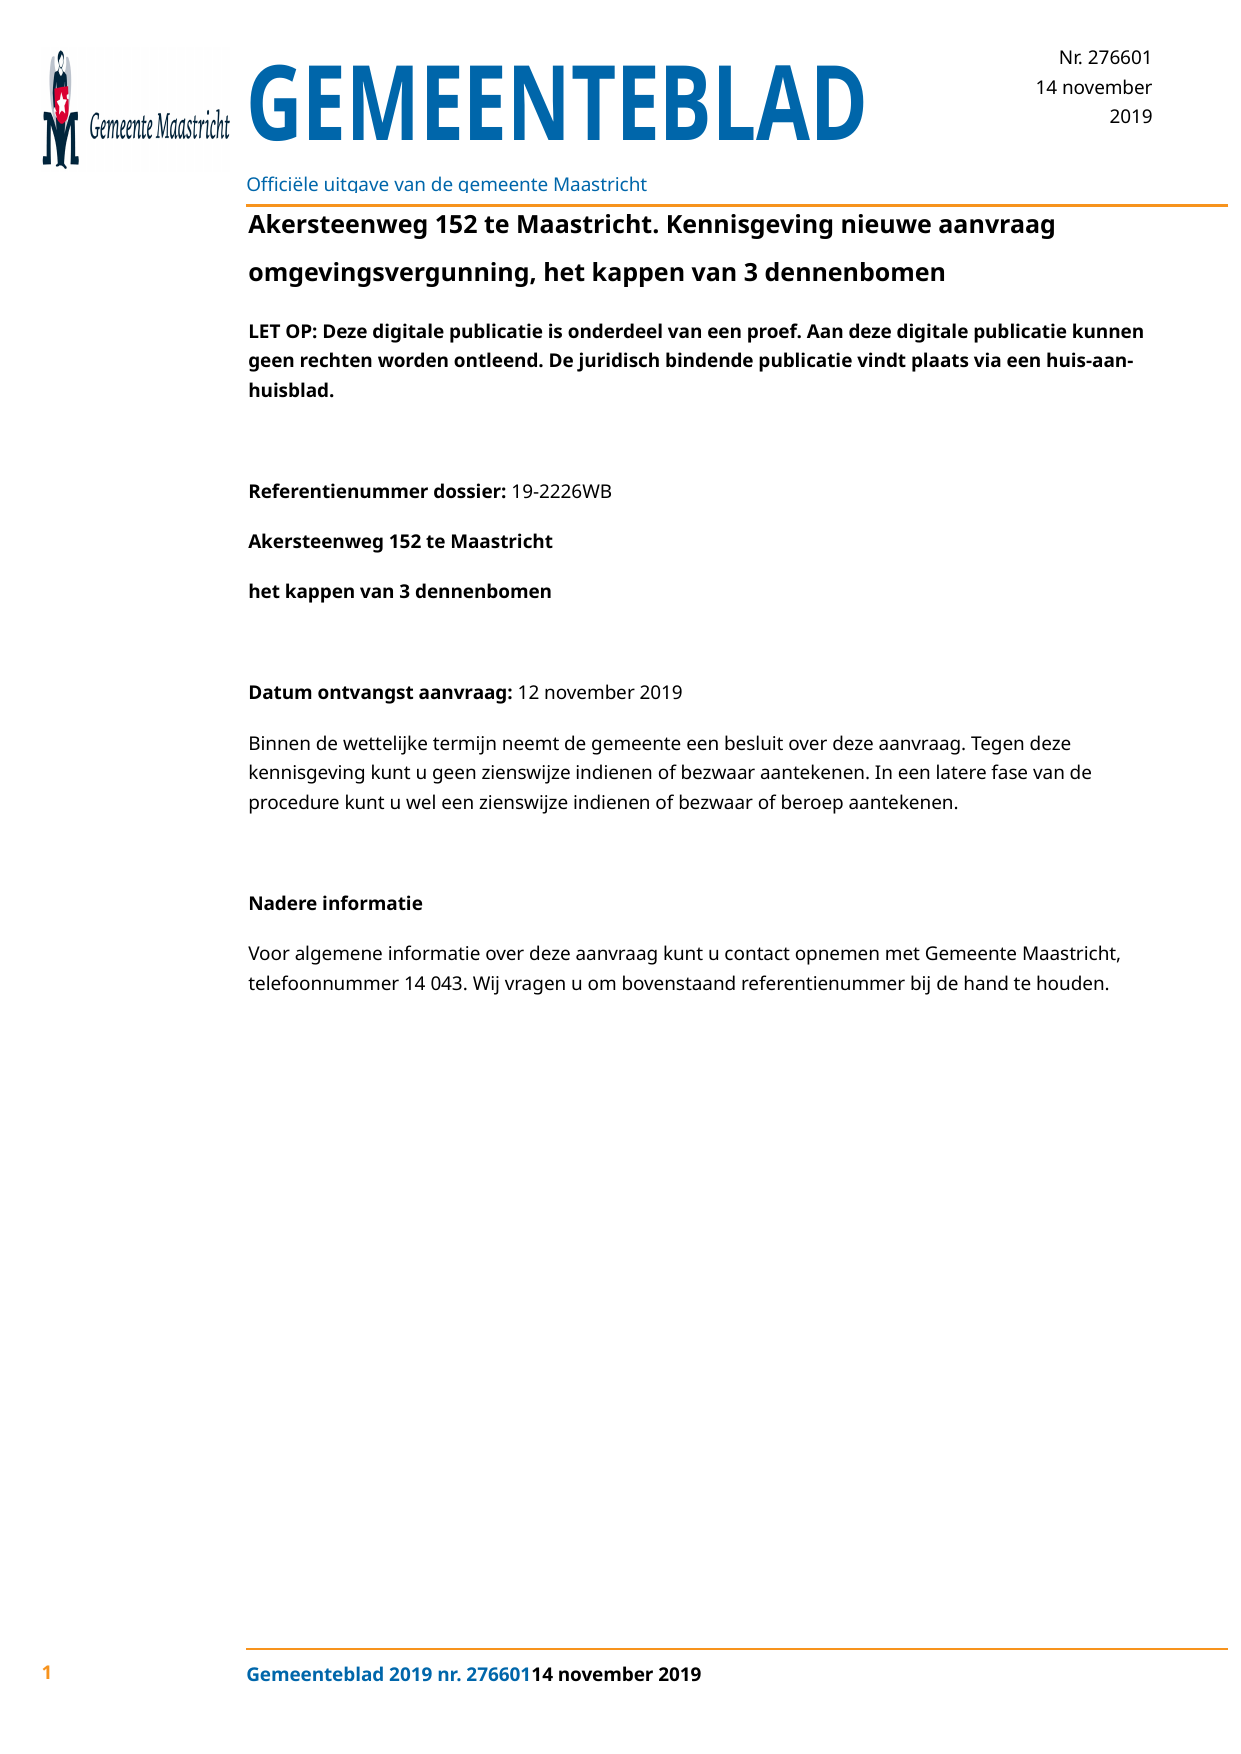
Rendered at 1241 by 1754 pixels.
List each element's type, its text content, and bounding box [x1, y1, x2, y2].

text het kappen van 3 dennenbomen [248, 579, 1152, 604]
text Binnen de wettelijke termijn neemt de gemeente een besluit over deze aanvraag. Tegen deze kennisgeving kunt u geen zienswijze indienen of bezwaar aantekenen. In een latere fase van de procedure kunt u wel een zienswijze indienen of bezwaar of beroep aantekenen. [248, 730, 1152, 815]
text Akersteenweg 152 te Maastricht [248, 528, 1152, 554]
text Voor algemene informatie over deze aanvraag kunt u contact opnemen met Gemeente Maastricht, telefoonnummer 14 043. Wij vragen u om bovenstaand referentienummer bij de hand te houden. [248, 940, 1152, 996]
text Akersteenweg 152 te Maastricht. Kennisgeving nieuwe aanvraag omgevingsvergunning, het kappen van 3 dennenbomen [248, 207, 1152, 288]
picture [41, 47, 231, 172]
text Datum ontvangst aanvraag: 12 november 2019 [248, 679, 1152, 705]
text LET OP: Deze digitale publicatie is onderdeel van een proef. Aan deze digitale publicatie kunnen geen rechten worden ontleend. De juridisch bindende publicatie vindt plaats via een huis-aan-huisblad. [248, 318, 1152, 403]
text Referentienummer dossier: 19-2226WB [248, 478, 1152, 504]
text Nadere informatie [248, 890, 1152, 916]
